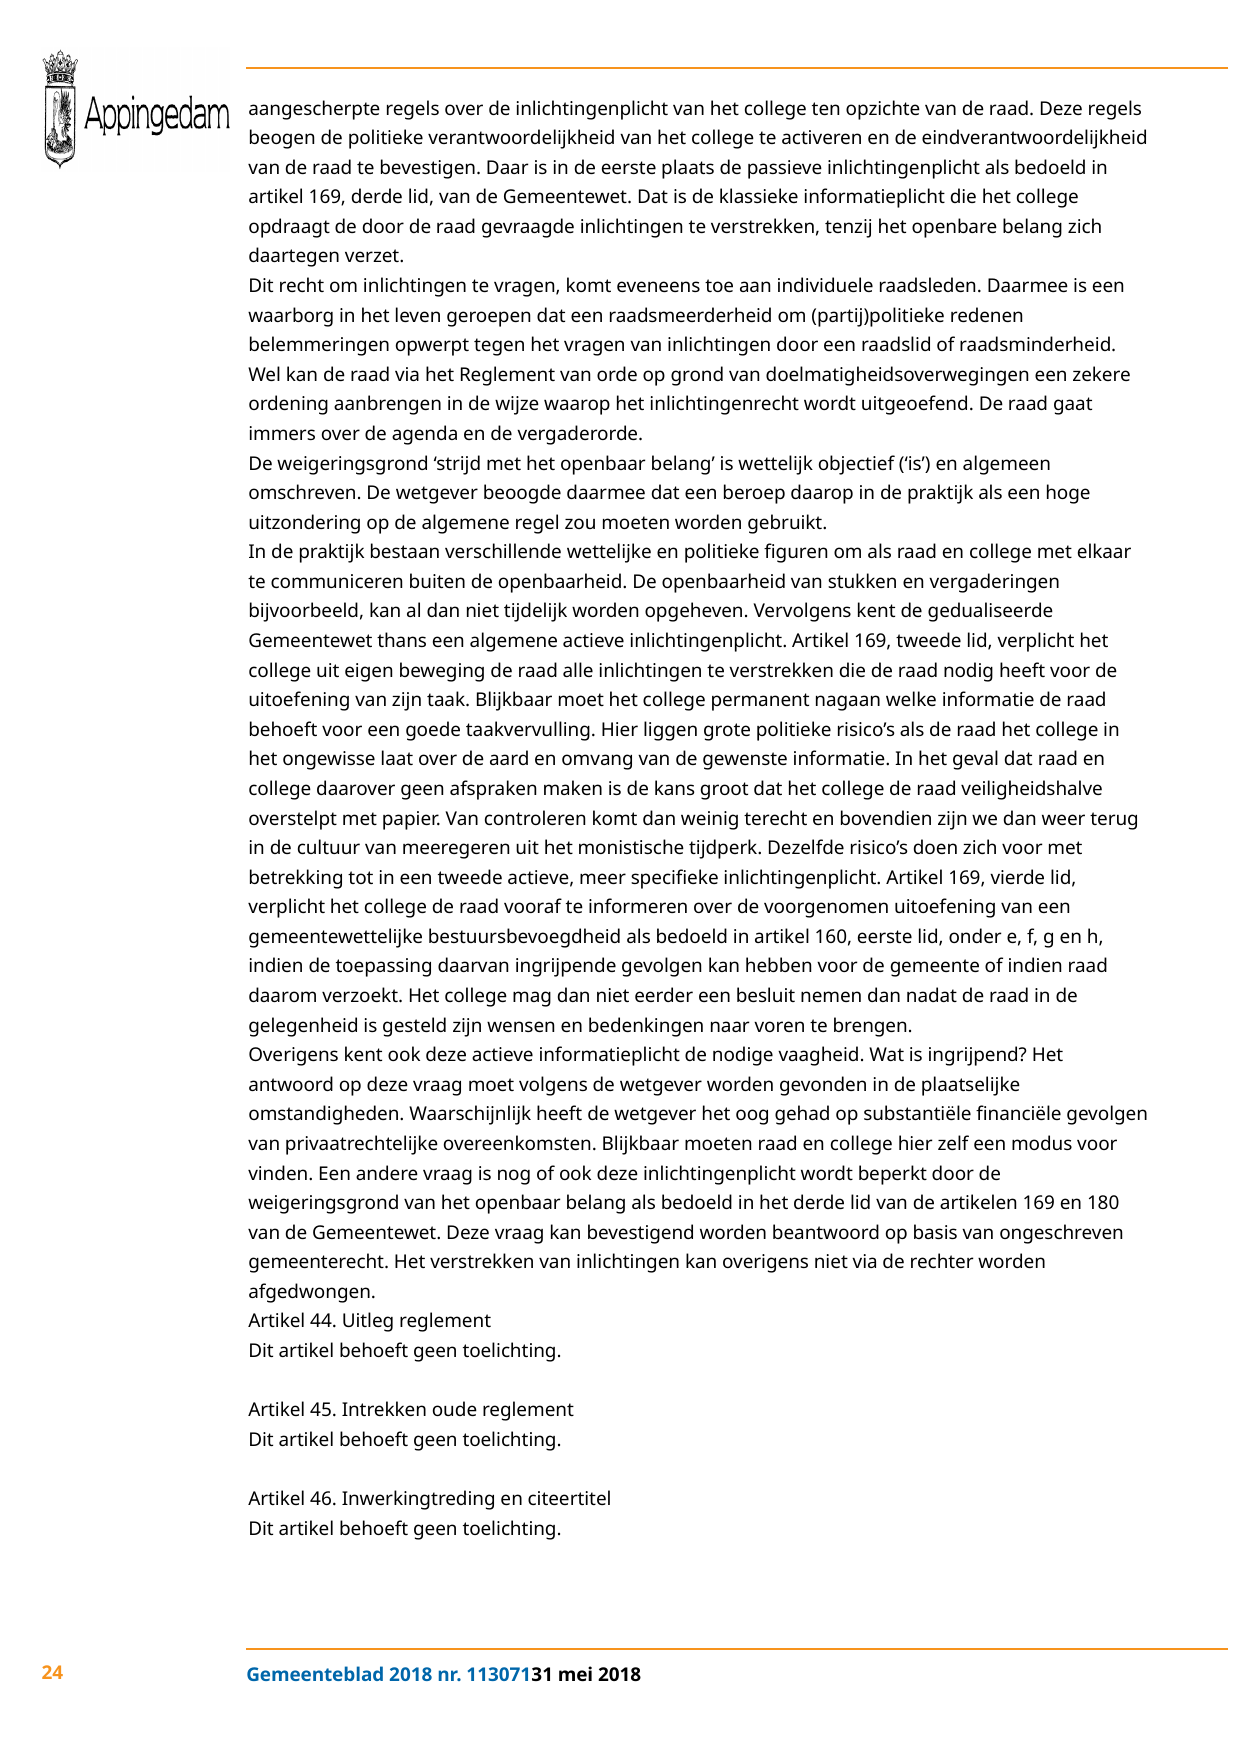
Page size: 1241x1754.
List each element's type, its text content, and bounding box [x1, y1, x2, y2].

text Artikel 45. Intrekken oude reglement [248, 1396, 1152, 1422]
text Dit recht om inlichtingen te vragen, komt eveneens toe aan individuele raadsleden. Daarmee is een waarborg in het leven geroepen dat een raadsmeerderheid om (partij)politieke redenen belemmeringen opwerpt tegen het vragen van inlichtingen door een raadslid of raadsminderheid. Wel kan de raad via het Reglement van orde op grond van doelmatigheidsoverwegingen een zekere ordening aanbrengen in de wijze waarop het inlichtingenrecht wordt uitgeoefend. De raad gaat immers over de agenda en de vergaderorde. [248, 272, 1152, 446]
picture [41, 47, 231, 172]
text Overigens kent ook deze actieve informatieplicht de nodige vaagheid. Wat is ingrijpend? Het antwoord op deze vraag moet volgens de wetgever worden gevonden in de plaatselijke omstandigheden. Waarschijnlijk heeft de wetgever het oog gehad op substantiële financiële gevolgen van privaatrechtelijke overeenkomsten. Blijkbaar moeten raad en college hier zelf een modus voor vinden. Een andere vraag is nog of ook deze inlichtingenplicht wordt beperkt door de weigeringsgrond van het openbaar belang als bedoeld in het derde lid van de artikelen 169 en 180 van de Gemeentewet. Deze vraag kan bevestigend worden beantwoord op basis van ongeschreven gemeenterecht. Het verstrekken van inlichtingen kan overigens niet via de rechter worden afgedwongen. [248, 1041, 1152, 1304]
text In de praktijk bestaan verschillende wettelijke en politieke figuren om als raad en college met elkaar te communiceren buiten de openbaarheid. De openbaarheid van stukken en vergaderingen bijvoorbeeld, kan al dan niet tijdelijk worden opgeheven. Vervolgens kent de gedualiseerde Gemeentewet thans een algemene actieve inlichtingenplicht. Artikel 169, tweede lid, verplicht het college uit eigen beweging de raad alle inlichtingen te verstrekken die de raad nodig heeft voor de uitoefening van zijn taak. Blijkbaar moet het college permanent nagaan welke informatie de raad behoeft voor een goede taakvervulling. Hier liggen grote politieke risico’s als de raad het college in het ongewisse laat over de aard en omvang van de gewenste informatie. In het geval dat raad en college daarover geen afspraken maken is de kans groot dat het college de raad veiligheidshalve overstelpt met papier. Van controleren komt dan weinig terecht en bovendien zijn we dan weer terug in de cultuur van meeregeren uit het monistische tijdperk. Dezelfde risico’s doen zich voor met betrekking tot in een tweede actieve, meer specifieke inlichtingenplicht. Artikel 169, vierde lid, verplicht het college de raad vooraf te informeren over de voorgenomen uitoefening van een gemeentewettelijke bestuursbevoegdheid als bedoeld in artikel 160, eerste lid, onder e, f, g en h, indien de toepassing daarvan ingrijpende gevolgen kan hebben voor de gemeente of indien raad daarom verzoekt. Het college mag dan niet eerder een besluit nemen dan nadat de raad in de gelegenheid is gesteld zijn wensen en bedenkingen naar voren te brengen. [248, 538, 1152, 1038]
text Dit artikel behoeft geen toelichting. [248, 1426, 1152, 1452]
text Artikel 44. Uitleg reglement [248, 1308, 1152, 1333]
text De weigeringsgrond ‘strijd met het openbaar belang’ is wettelijk objectief (‘is’) en algemeen omschreven. De wetgever beoogde daarmee dat een beroep daarop in de praktijk als een hoge uitzondering op de algemene regel zou moeten worden gebruikt. [248, 450, 1152, 535]
text Dit artikel behoeft geen toelichting. [248, 1515, 1152, 1541]
text aangescherpte regels over de inlichtingenplicht van het college ten opzichte van de raad. Deze regels beogen de politieke verantwoordelijkheid van het college te activeren en de eindverantwoordelijkheid van de raad te bevestigen. Daar is in de eerste plaats de passieve inlichtingenplicht als bedoeld in artikel 169, derde lid, van de Gemeentewet. Dat is de klassieke informatieplicht die het college opdraagt de door de raad gevraagde inlichtingen te verstrekken, tenzij het openbare belang zich daartegen verzet. [248, 95, 1152, 268]
text Dit artikel behoeft geen toelichting. [248, 1337, 1152, 1363]
text Artikel 46. Inwerkingtreding en citeertitel [248, 1485, 1152, 1511]
